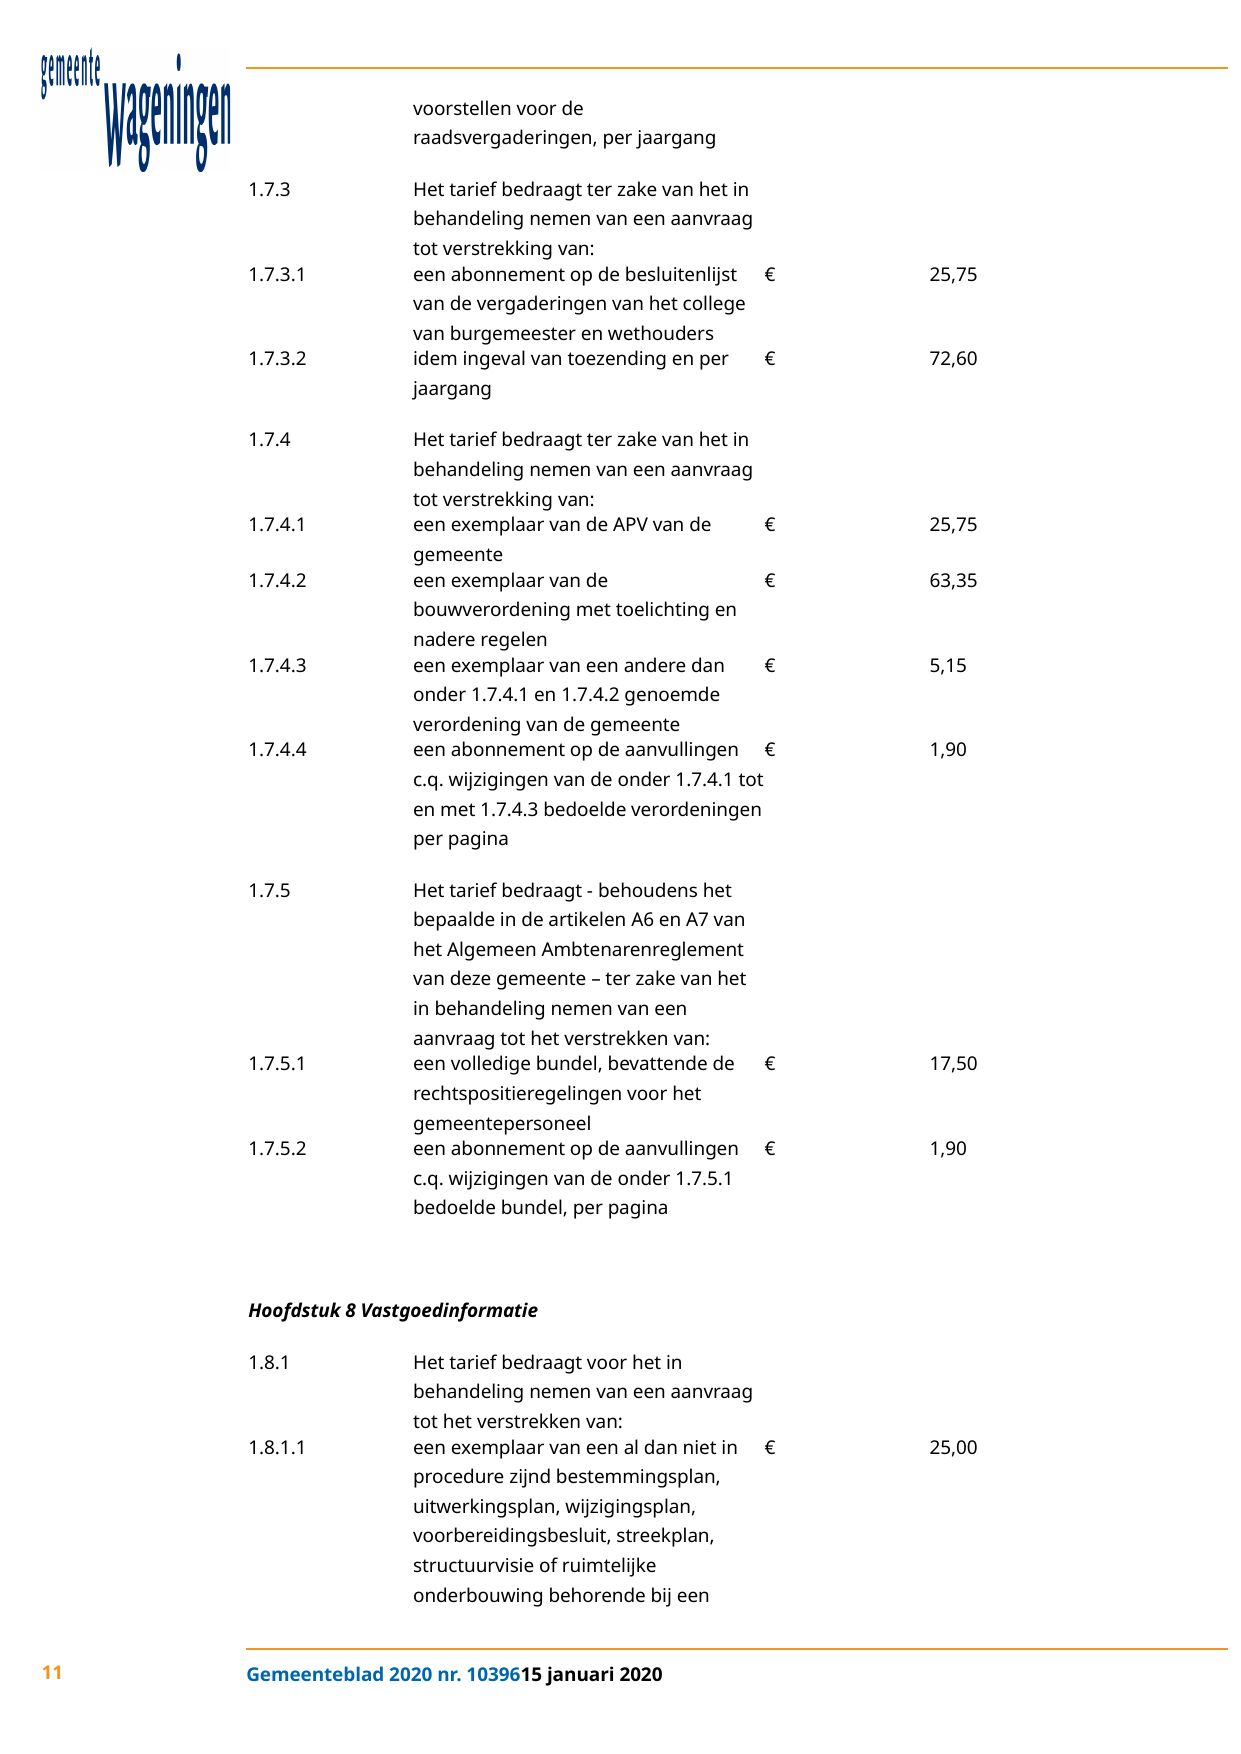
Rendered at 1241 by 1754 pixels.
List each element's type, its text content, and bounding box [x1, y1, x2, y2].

table_cell 1.7.5 [248, 877, 413, 1051]
table_cell [248, 1246, 413, 1272]
table_cell € [764, 567, 929, 652]
table_cell [929, 150, 1152, 176]
table_cell [929, 1323, 1152, 1349]
table_cell € [764, 512, 929, 567]
table_cell een exemplaar van een al dan niet in procedure zijnd bestemmingsplan, uitwerkingsplan, wijzigingsplan, voorbereidingsbesluit, streekplan, structuurvisie of ruimtelijke onderbouwing behorende bij een [413, 1434, 764, 1607]
table_cell 1.7.4.2 [248, 567, 413, 652]
table_cell € [764, 652, 929, 737]
table_cell € [764, 1135, 929, 1220]
table_cell [248, 1220, 413, 1246]
table_cell [764, 877, 929, 1051]
table_cell € [764, 1051, 929, 1135]
table_cell Het tarief bedraagt ter zake van het in behandeling nemen van een aanvraag tot verstrekking van: [413, 176, 764, 261]
table_cell [764, 851, 929, 877]
table_cell 63,35 [929, 567, 1152, 652]
table_cell [764, 1272, 929, 1297]
table_cell [929, 1220, 1152, 1246]
table_cell [929, 95, 1152, 150]
table_cell 17,50 [929, 1051, 1152, 1135]
table_cell € [764, 261, 929, 346]
table_cell 1.7.4 [248, 427, 413, 512]
table_cell 1.7.3.1 [248, 261, 413, 346]
table_cell € [764, 1434, 929, 1607]
table_cell 25,75 [929, 261, 1152, 346]
table_cell [413, 150, 764, 176]
table_cell [764, 1246, 929, 1272]
table_cell [413, 1272, 764, 1297]
table_cell 1,90 [929, 1135, 1152, 1220]
table_cell een exemplaar van de bouwverordening met toelichting en nadere regelen [413, 567, 764, 652]
table_cell 1.7.4.4 [248, 737, 413, 851]
table_cell een abonnement op de besluitenlijst van de vergaderingen van het college van burgemeester en wethouders [413, 261, 764, 346]
table_cell idem ingeval van toezending en per jaargang [413, 346, 764, 401]
table_cell [764, 401, 929, 427]
table_cell [413, 401, 764, 427]
table_cell [248, 95, 413, 150]
table_cell een abonnement op de aanvullingen c.q. wijzigingen van de onder 1.7.5.1 bedoelde bundel, per pagina [413, 1135, 764, 1220]
table_cell [764, 176, 929, 261]
table_cell [929, 851, 1152, 877]
table_cell een exemplaar van een andere dan onder 1.7.4.1 en 1.7.4.2 genoemde verordening van de gemeente [413, 652, 764, 737]
table_cell Het tarief bedraagt - behoudens het bepaalde in de artikelen A6 en A7 van het Algemeen Ambtenarenreglement van deze gemeente – ter zake van het in behandeling nemen van een aanvraag tot het verstrekken van: [413, 877, 764, 1051]
table_cell 72,60 [929, 346, 1152, 401]
table_cell [413, 1220, 764, 1246]
table_cell 25,00 [929, 1434, 1152, 1607]
table_cell [929, 176, 1152, 261]
table_cell 1.8.1 [248, 1349, 413, 1434]
table_cell [764, 1349, 929, 1434]
table_cell voorstellen voor de raadsvergaderingen, per jaargang [413, 95, 764, 150]
table_cell [929, 427, 1152, 512]
table_cell [413, 851, 764, 877]
table_cell [929, 401, 1152, 427]
table_cell 5,15 [929, 652, 1152, 737]
table_cell [929, 1349, 1152, 1434]
table_cell [764, 1323, 929, 1349]
table_cell [413, 1323, 764, 1349]
table_cell [764, 1220, 929, 1246]
table_cell [248, 1272, 413, 1297]
table_cell 1.7.5.1 [248, 1051, 413, 1135]
table_cell [248, 150, 413, 176]
table_cell € [764, 346, 929, 401]
table_cell 1.7.5.2 [248, 1135, 413, 1220]
table_cell 25,75 [929, 512, 1152, 567]
table_cell 1.7.3.2 [248, 346, 413, 401]
table_cell 1.8.1.1 [248, 1434, 413, 1607]
table_cell [929, 1246, 1152, 1272]
table_cell [764, 95, 929, 150]
table_cell € [764, 737, 929, 851]
table_cell [929, 877, 1152, 1051]
picture [41, 47, 231, 172]
table_cell een abonnement op de aanvullingen c.q. wijzigingen van de onder 1.7.4.1 tot en met 1.7.4.3 bedoelde verordeningen per pagina [413, 737, 764, 851]
table_cell een exemplaar van de APV van de gemeente [413, 512, 764, 567]
table_cell [929, 1272, 1152, 1297]
table_cell [413, 1246, 764, 1272]
table_cell Hoofdstuk 8 Vastgoedinformatie [248, 1298, 1152, 1323]
table_cell [248, 1323, 413, 1349]
table_cell Het tarief bedraagt voor het in behandeling nemen van een aanvraag tot het verstrekken van: [413, 1349, 764, 1434]
table_cell [764, 150, 929, 176]
table_cell [764, 427, 929, 512]
table_cell [248, 401, 413, 427]
table_cell een volledige bundel, bevattende de rechtspositieregelingen voor het gemeentepersoneel [413, 1051, 764, 1135]
table_cell 1.7.3 [248, 176, 413, 261]
table_cell Het tarief bedraagt ter zake van het in behandeling nemen van een aanvraag tot verstrekking van: [413, 427, 764, 512]
table_cell [248, 851, 413, 877]
table_cell 1,90 [929, 737, 1152, 851]
table_cell 1.7.4.3 [248, 652, 413, 737]
table_cell 1.7.4.1 [248, 512, 413, 567]
